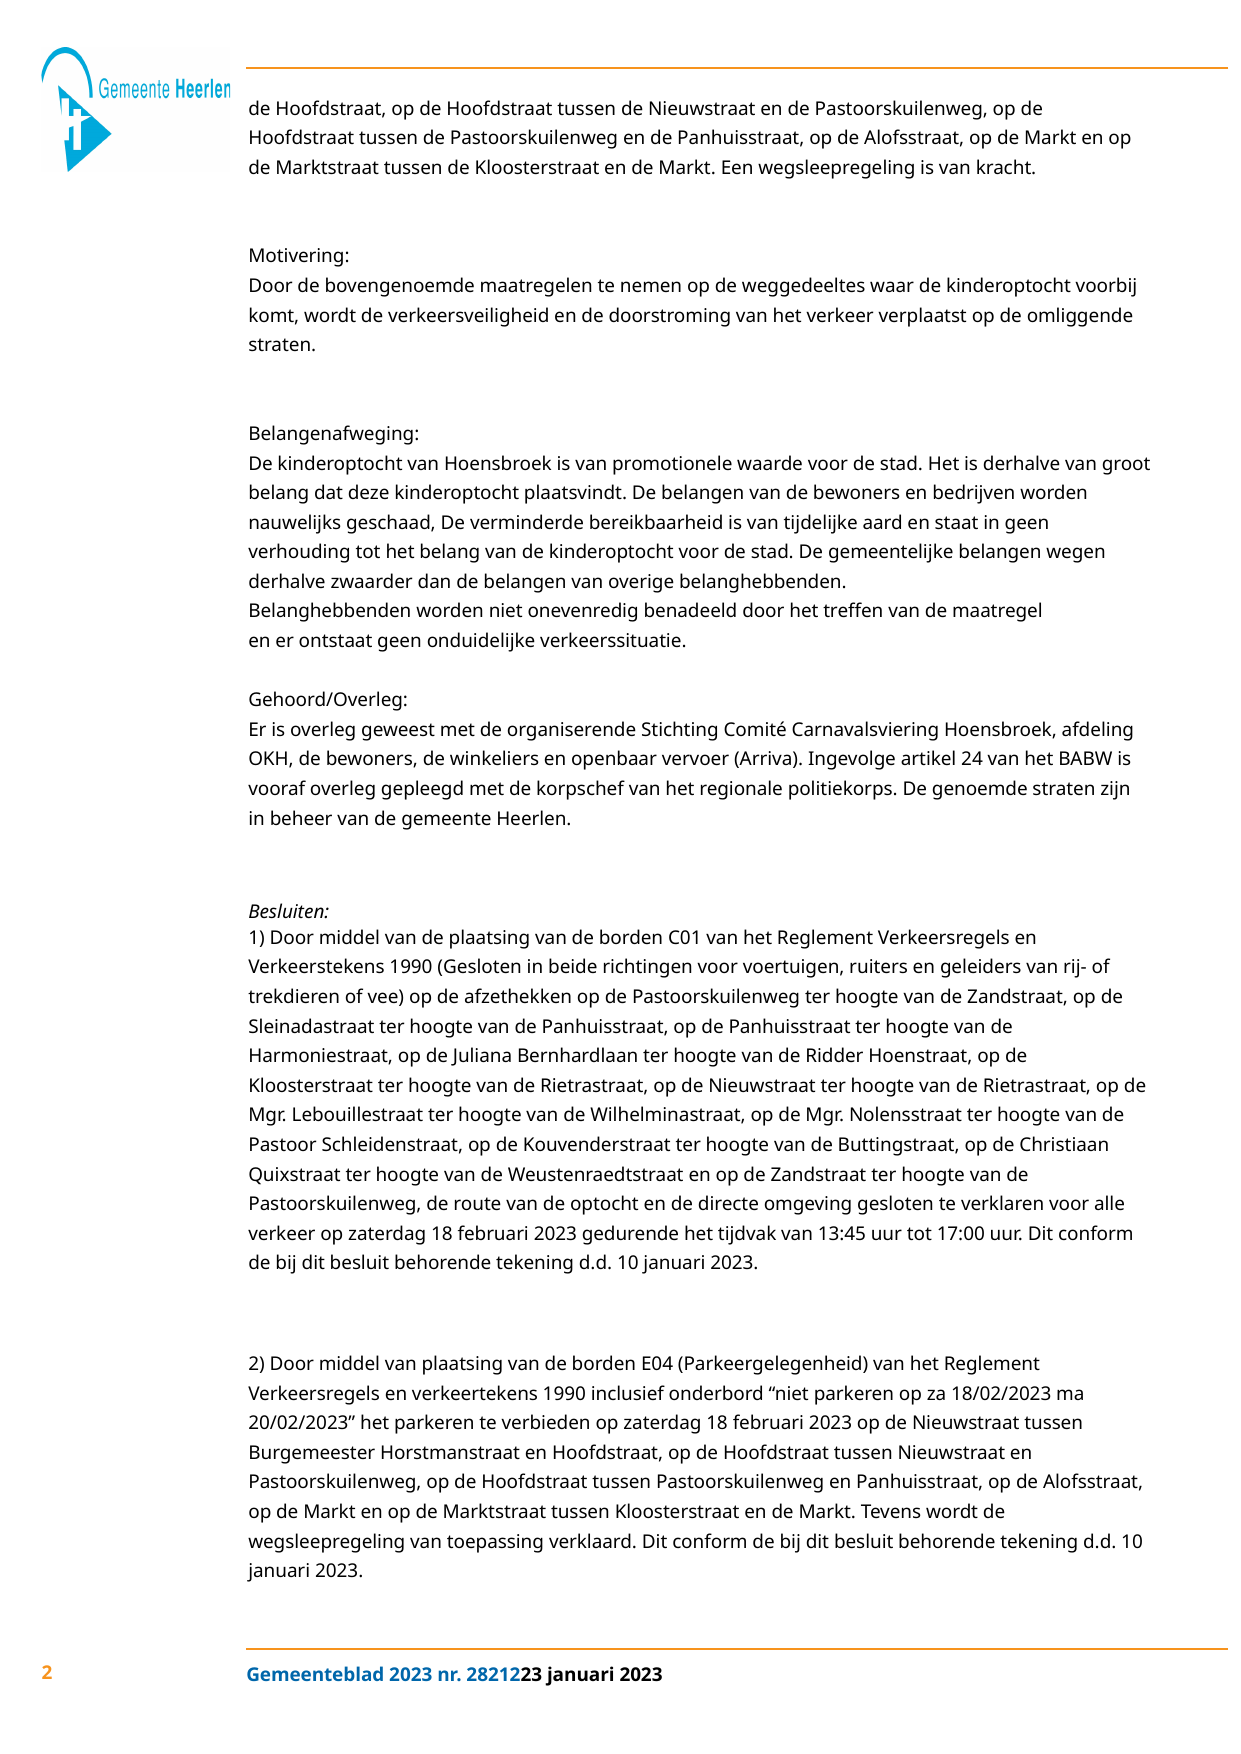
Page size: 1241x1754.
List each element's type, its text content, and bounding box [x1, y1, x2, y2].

text Motivering: [248, 243, 1152, 268]
text de Hoofdstraat, op de Hoofdstraat tussen de Nieuwstraat en de Pastoorskuilenweg, op de Hoofdstraat tussen de Pastoorskuilenweg en de Panhuisstraat, op de Alofsstraat, op de Markt en op de Marktstraat tussen de Kloosterstraat en de Markt. Een wegsleepregeling is van kracht. [248, 95, 1152, 180]
picture [41, 47, 231, 172]
text Besluiten: [248, 898, 1152, 924]
text De kinderoptocht van Hoensbroek is van promotionele waarde voor de stad. Het is derhalve van groot belang dat deze kinderoptocht plaatsvindt. De belangen van de bewoners en bedrijven worden nauwelijks geschaad, De verminderde bereikbaarheid is van tijdelijke aard en staat in geen verhouding tot het belang van de kinderoptocht voor de stad. De gemeentelijke belangen wegen derhalve zwaarder dan de belangen van overige belanghebbenden. [248, 450, 1152, 594]
text 1) Door middel van de plaatsing van de borden C01 van het Reglement Verkeersregels en Verkeerstekens 1990 (Gesloten in beide richtingen voor voertuigen, ruiters en geleiders van rij- of trekdieren of vee) op de afzethekken op de Pastoorskuilenweg ter hoogte van de Zandstraat, op de Sleinadastraat ter hoogte van de Panhuisstraat, op de Panhuisstraat ter hoogte van de Harmoniestraat, op de Juliana Bernhardlaan ter hoogte van de Ridder Hoenstraat, op de Kloosterstraat ter hoogte van de Rietrastraat, op de Nieuwstraat ter hoogte van de Rietrastraat, op de Mgr. Lebouillestraat ter hoogte van de Wilhelminastraat, op de Mgr. Nolensstraat ter hoogte van de Pastoor Schleidenstraat, op de Kouvenderstraat ter hoogte van de Buttingstraat, op de Christiaan Quixstraat ter hoogte van de Weustenraedtstraat en op de Zandstraat ter hoogte van de Pastoorskuilenweg, de route van de optocht en de directe omgeving gesloten te verklaren voor alle verkeer op zaterdag 18 februari 2023 gedurende het tijdvak van 13:45 uur tot 17:00 uur. Dit conform de bij dit besluit behorende tekening d.d. 10 januari 2023. [248, 924, 1152, 1275]
text en er ontstaat geen onduidelijke verkeerssituatie. [248, 627, 1152, 653]
text Belanghebbenden worden niet onevenredig benadeeld door het treffen van de maatregel [248, 598, 1152, 623]
picture [41, 47, 59, 70]
text Er is overleg geweest met de organiserende Stichting Comité Carnavalsviering Hoensbroek, afdeling OKH, de bewoners, de winkeliers en openbaar vervoer (Arriva). Ingevolge artikel 24 van het BABW is vooraf overleg gepleegd met de korpschef van het regionale politiekorps. De genoemde straten zijn in beheer van de gemeente Heerlen. [248, 716, 1152, 831]
text Belangenafweging: [248, 420, 1152, 446]
text 2) Door middel van plaatsing van de borden E04 (Parkeergelegenheid) van het Reglement Verkeersregels en verkeertekens 1990 inclusief onderbord “niet parkeren op za 18/02/2023 ma 20/02/2023” het parkeren te verbieden op zaterdag 18 februari 2023 op de Nieuwstraat tussen Burgemeester Horstmanstraat en Hoofdstraat, op de Hoofdstraat tussen Nieuwstraat en Pastoorskuilenweg, op de Hoofdstraat tussen Pastoorskuilenweg en Panhuisstraat, op de Alofsstraat, op de Markt en op de Marktstraat tussen Kloosterstraat en de Markt. Tevens wordt de wegsleepregeling van toepassing verklaard. Dit conform de bij dit besluit behorende tekening d.d. 10 januari 2023. [248, 1350, 1152, 1583]
text Gehoord/Overleg: [248, 686, 1152, 712]
text Door de bovengenoemde maatregelen te nemen op de weggedeeltes waar de kinderoptocht voorbij komt, wordt de verkeersveiligheid en de doorstroming van het verkeer verplaatst op de omliggende straten. [248, 272, 1152, 357]
